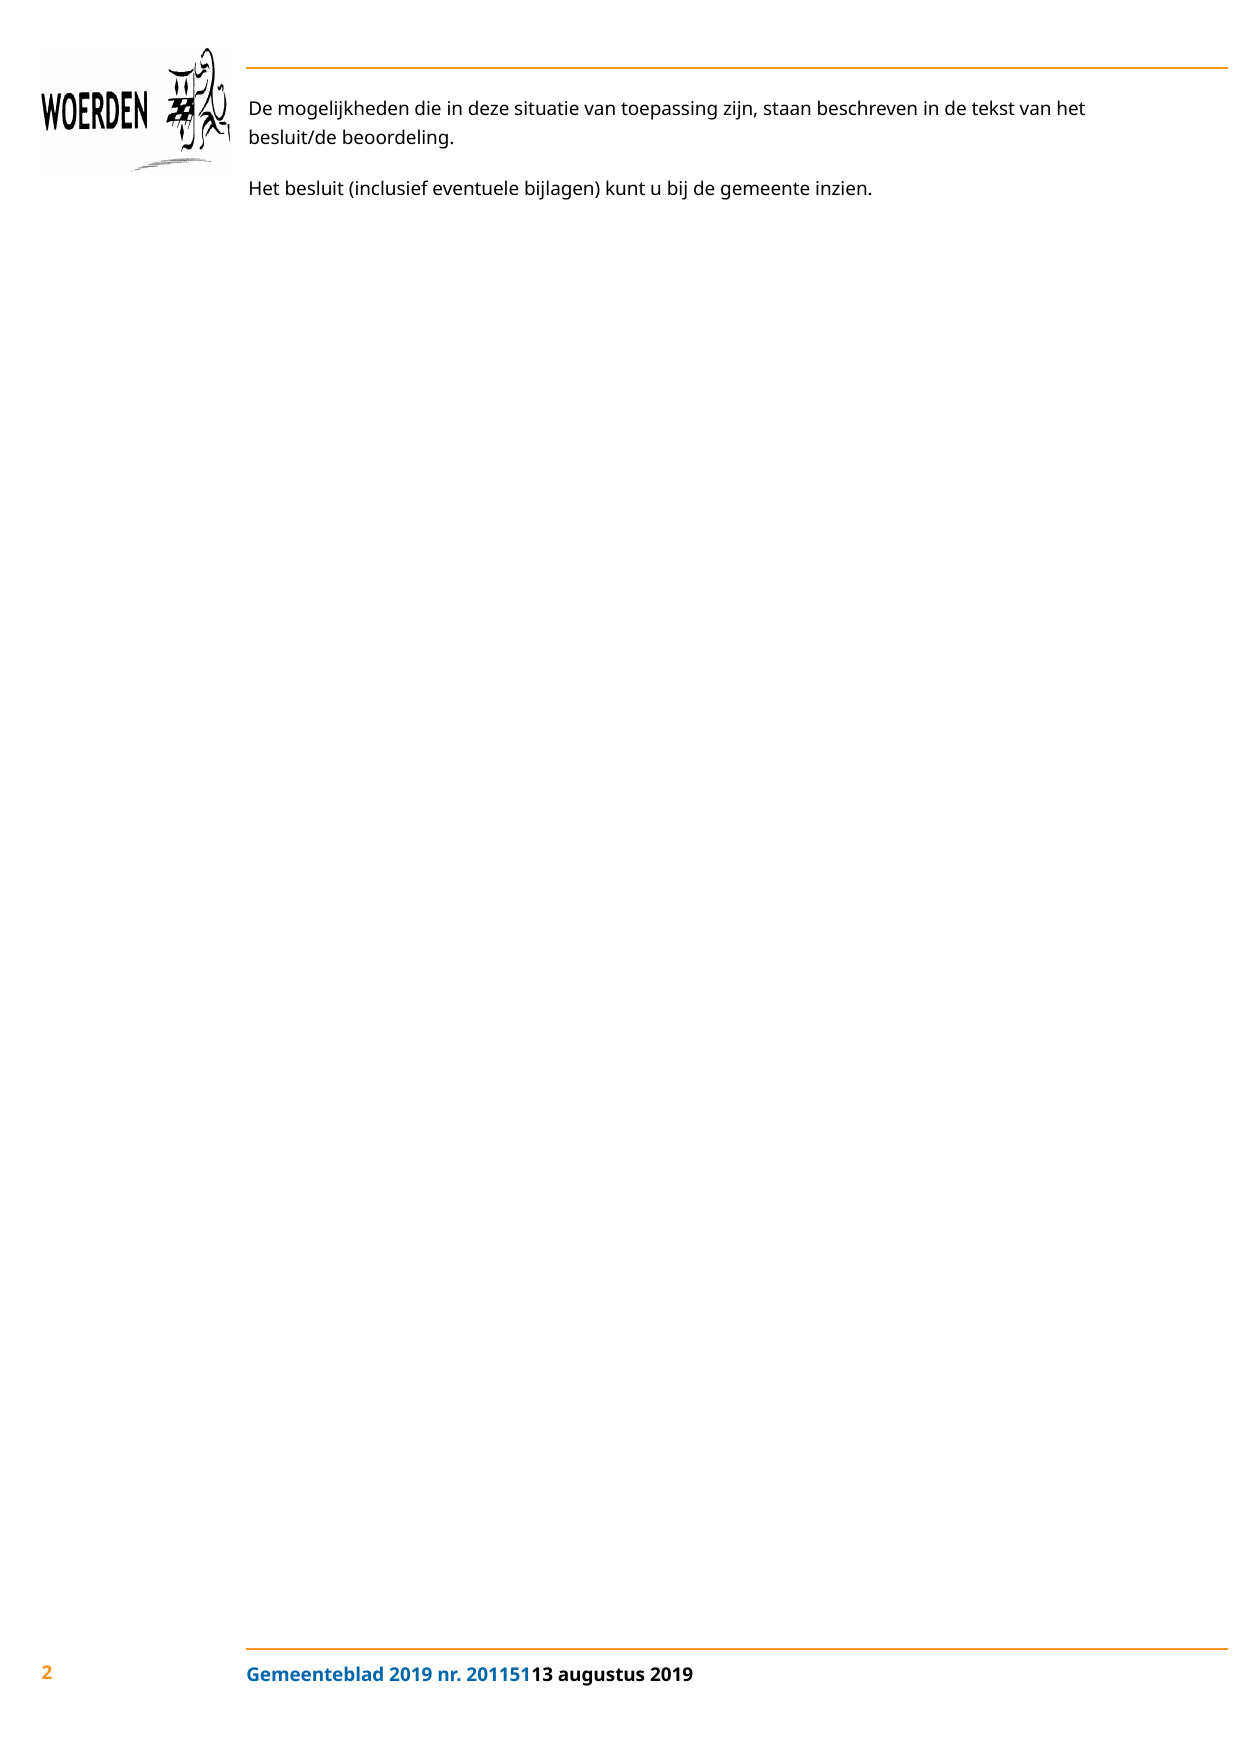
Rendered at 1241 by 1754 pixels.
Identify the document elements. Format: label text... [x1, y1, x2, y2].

picture [41, 47, 231, 172]
text De mogelijkheden die in deze situatie van toepassing zijn, staan beschreven in de tekst van het besluit/de beoordeling. [248, 95, 1152, 150]
text Het besluit (inclusief eventuele bijlagen) kunt u bij de gemeente inzien. [248, 175, 1152, 201]
